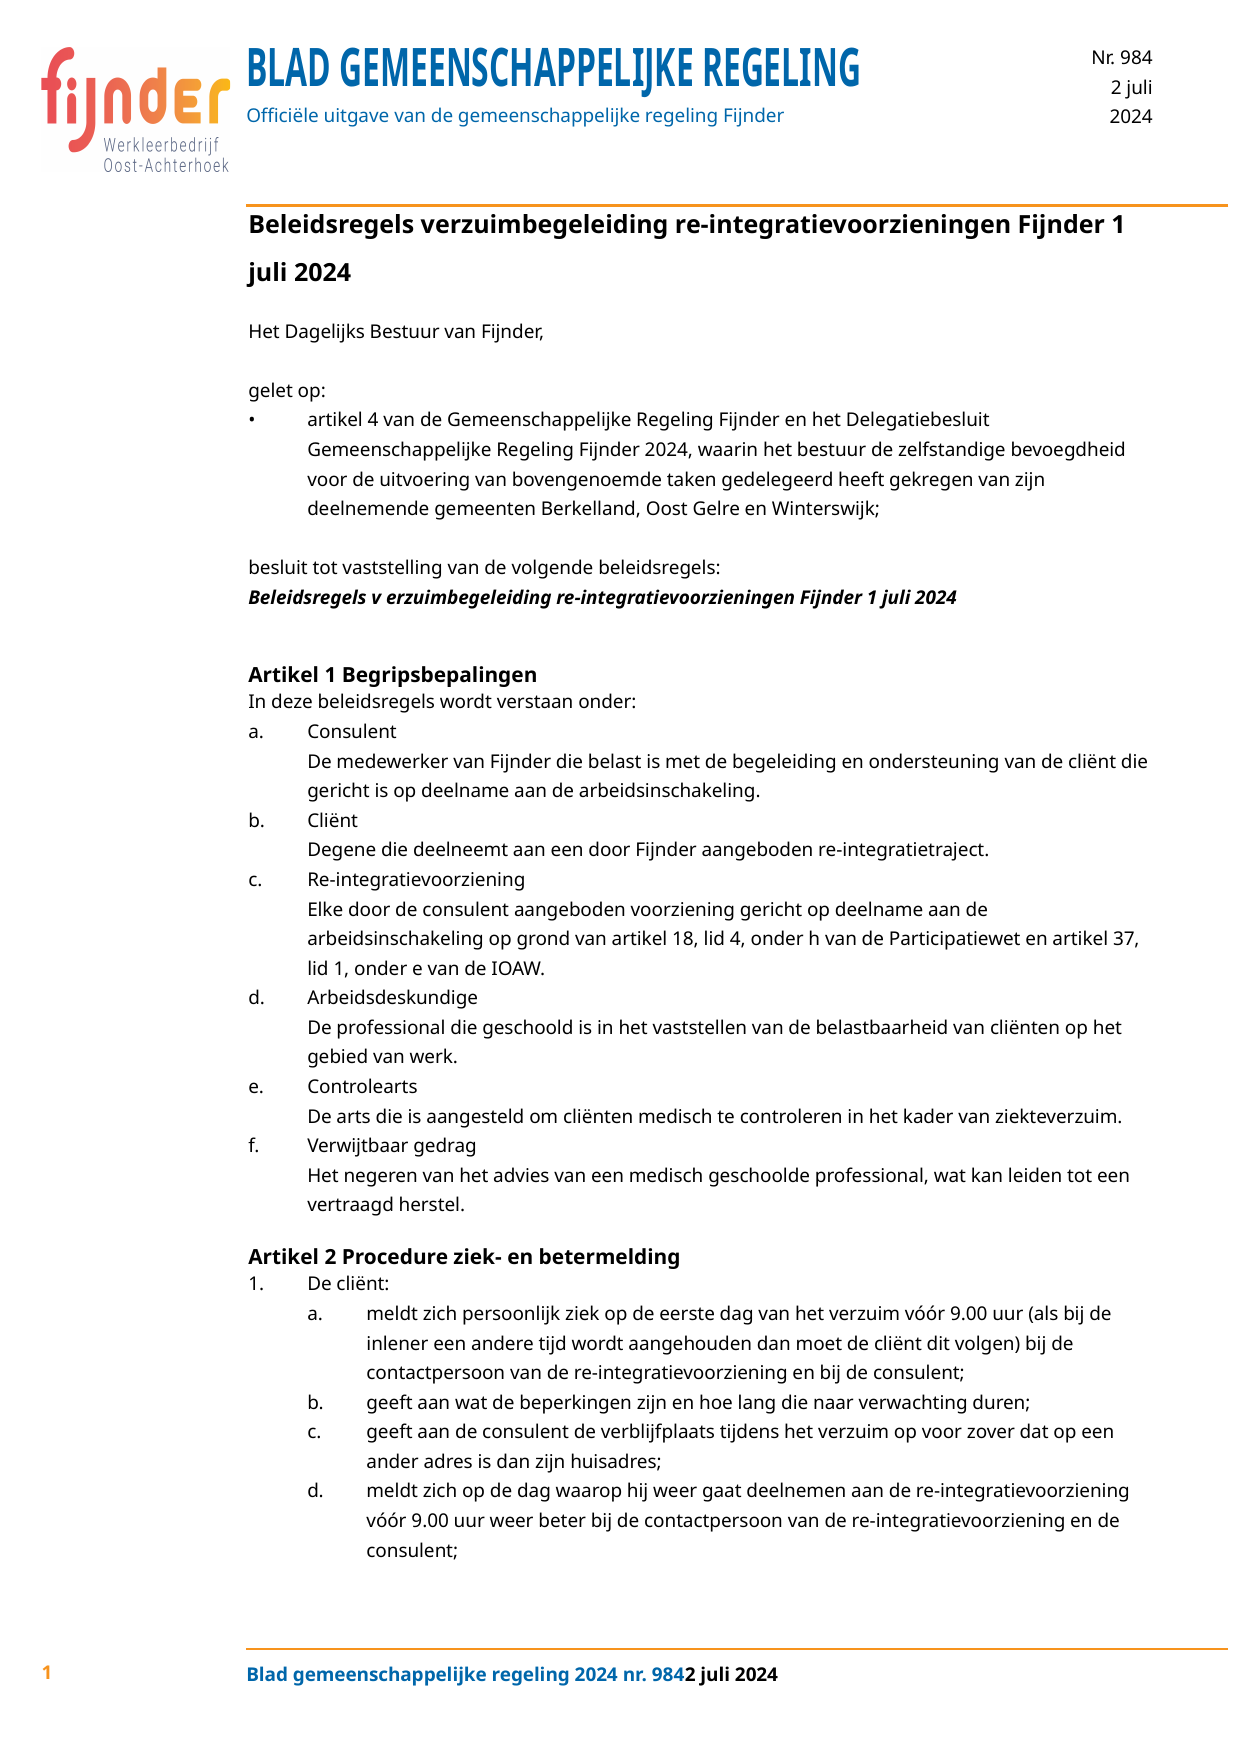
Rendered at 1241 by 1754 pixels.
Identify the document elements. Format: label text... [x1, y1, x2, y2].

list Het negeren van het advies van een medisch geschoolde professional, wat kan leiden tot een vertraagd herstel. [248, 1162, 1152, 1217]
list meldt zich op de dag waarop hij weer gaat deelnemen aan de re-integratievoorziening vóór 9.00 uur weer beter bij de contactpersoon van de re-integratievoorziening en de consulent; [307, 1478, 1152, 1562]
list Arbeidsdeskundige [248, 984, 1152, 1010]
text besluit tot vaststelling van de volgende beleidsregels: [248, 554, 1152, 580]
list De medewerker van Fijnder die belast is met de begeleiding en ondersteuning van de cliënt die gericht is op deelname aan de arbeidsinschakeling. [248, 748, 1152, 803]
list geeft aan de consulent de verblijfplaats tijdens het verzuim op voor zover dat op een ander adres is dan zijn huisadres; [307, 1418, 1152, 1474]
list Verwijtbaar gedrag [248, 1132, 1152, 1158]
list Controlearts [248, 1073, 1152, 1099]
list geeft aan wat de beperkingen zijn en hoe lang die naar verwachting duren; [307, 1389, 1152, 1414]
list Cliënt [248, 807, 1152, 833]
text gelet op: [248, 377, 1152, 403]
text In deze beleidsregels wordt verstaan onder: [248, 689, 1152, 714]
list Degene die deelneemt aan een door Fijnder aangeboden re-integratietraject. [248, 837, 1152, 862]
list Consulent [248, 718, 1152, 744]
list Re-integratievoorziening [248, 866, 1152, 892]
text Beleidsregels verzuimbegeleiding re-integratievoorzieningen Fijnder 1 juli 2024 [248, 207, 1152, 288]
picture [41, 47, 231, 172]
list meldt zich persoonlijk ziek op de eerste dag van het verzuim vóór 9.00 uur (als bij de inlener een andere tijd wordt aangehouden dan moet de cliënt dit volgen) bij de contactpersoon van de re-integratievoorziening en bij de consulent; [307, 1300, 1152, 1385]
list artikel 4 van de Gemeenschappelijke Regeling Fijnder en het Delegatiebesluit Gemeenschappelijke Regeling Fijnder 2024, waarin het bestuur de zelfstandige bevoegdheid voor de uitvoering van bovengenoemde taken gedelegeerd heeft gekregen van zijn deelnemende gemeenten Berkelland, Oost Gelre en Winterswijk; [248, 407, 1152, 521]
list De cliënt: [248, 1271, 1152, 1296]
text Beleidsregels v erzuimbegeleiding re-integratievoorzieningen Fijnder 1 juli 2024 [248, 584, 1152, 610]
text Artikel 1 Begripsbepalingen [248, 660, 1152, 689]
list Elke door de consulent aangeboden voorziening gericht op deelname aan de arbeidsinschakeling op grond van artikel 18, lid 4, onder h van de Participatiewet en artikel 37, lid 1, onder e van de IOAW. [248, 896, 1152, 981]
list De arts die is aangesteld om cliënten medisch te controleren in het kader van ziekteverzuim. [248, 1103, 1152, 1129]
text Het Dagelijks Bestuur van Fijnder, [248, 318, 1152, 344]
list De professional die geschoold is in het vaststellen van de belastbaarheid van cliënten op het gebied van werk. [248, 1014, 1152, 1069]
text Artikel 2 Procedure ziek- en betermelding [248, 1242, 1152, 1271]
